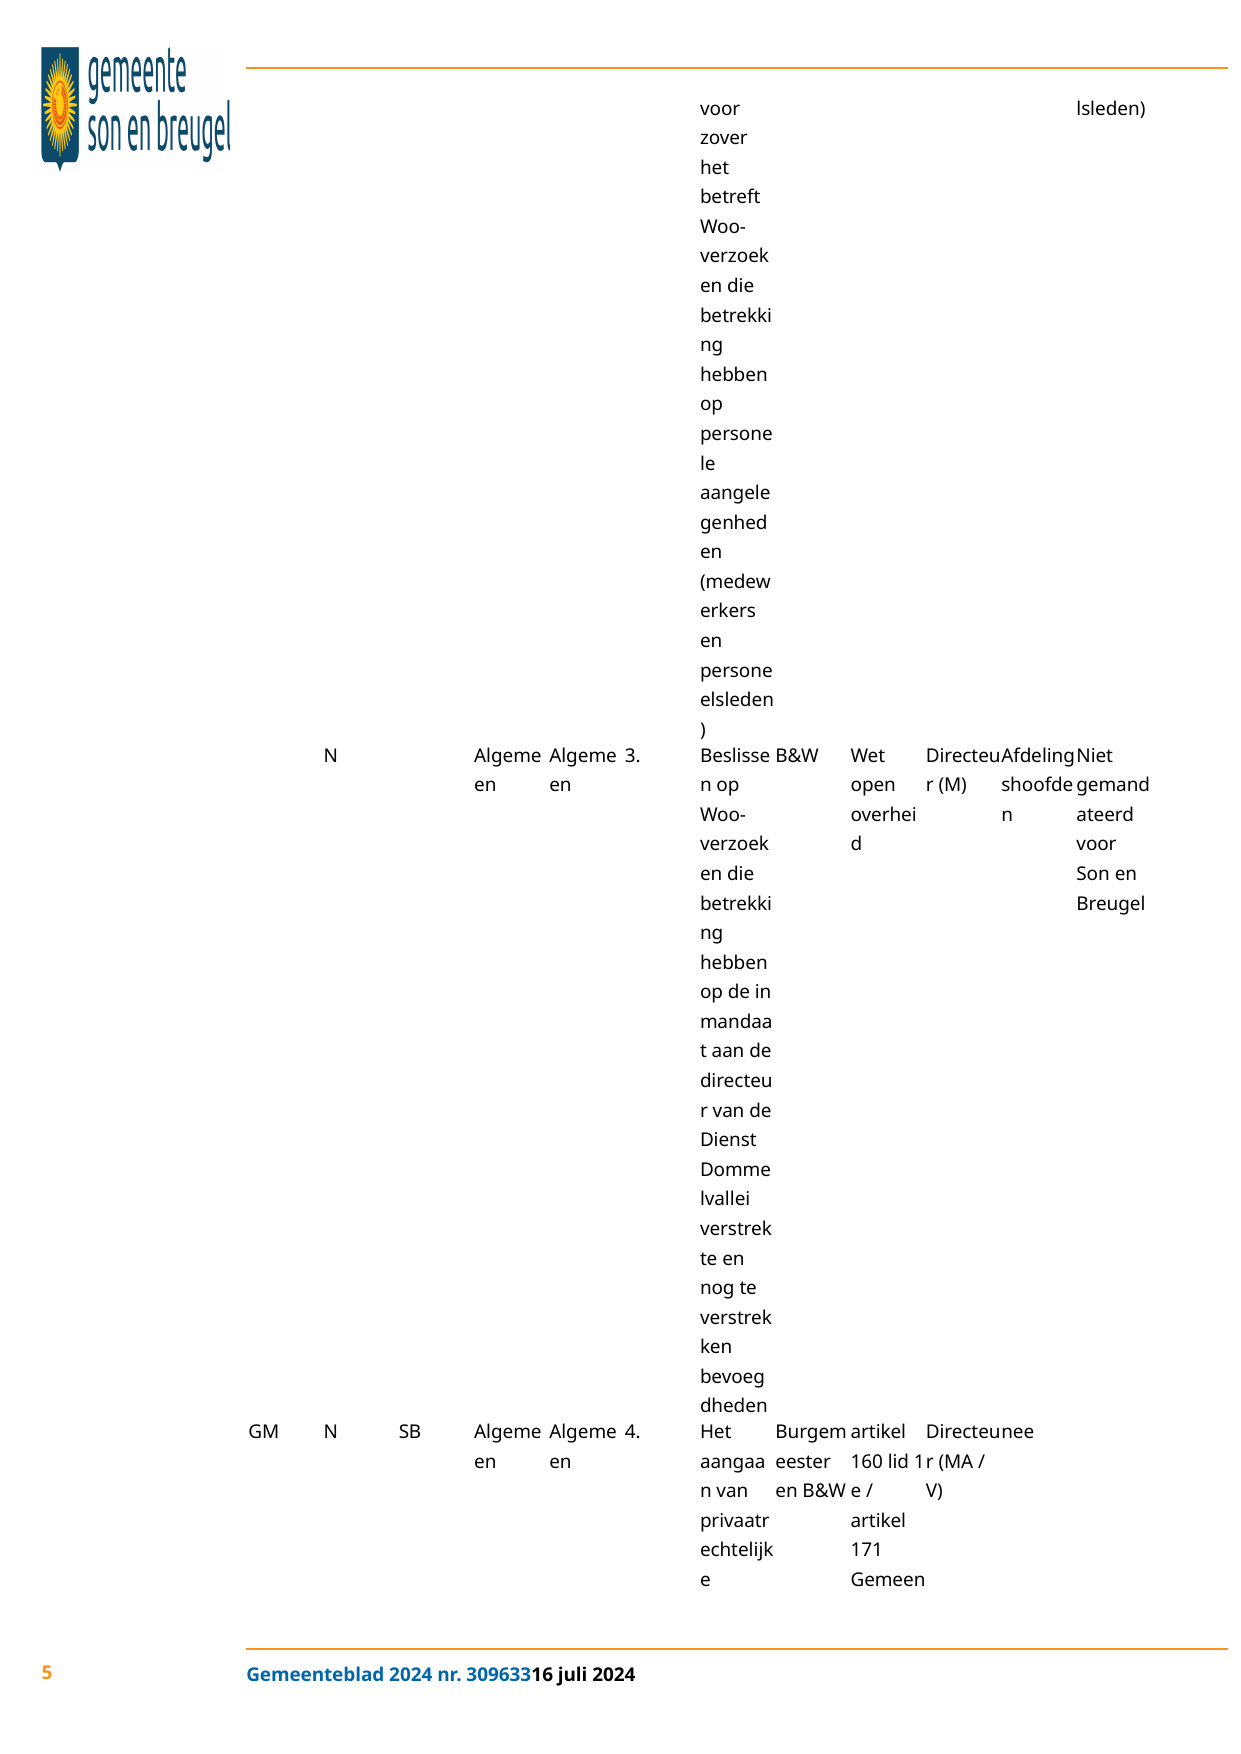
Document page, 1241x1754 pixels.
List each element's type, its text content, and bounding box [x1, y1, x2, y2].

table_cell [1076, 1418, 1152, 1592]
table_cell Beslissen op Woo-verzoeken die betrekking hebben op de in mandaat aan de directeur van de Dienst Dommelvallei verstrekte en nog te verstrekken bevoegdheden [700, 742, 775, 1418]
table_cell Niet gemandateerd voor Son en Breugel [1076, 742, 1152, 1418]
table_cell [399, 95, 474, 742]
table_cell Algemeen [474, 742, 549, 1418]
table_cell [775, 95, 850, 742]
table_cell Algemeen [549, 1418, 624, 1592]
table_cell SB [399, 1418, 474, 1592]
table_cell [549, 95, 624, 742]
table_cell [248, 95, 323, 742]
table_cell [474, 95, 549, 742]
table_cell voor zover het betreft Woo-verzoeken die betrekking hebben op personele aangelegenheden (medewerkers en personeelsleden) [700, 95, 775, 742]
table_cell [625, 1418, 700, 1592]
table_cell [399, 742, 474, 1418]
table_cell [1001, 95, 1076, 742]
table_cell GM [248, 1418, 323, 1592]
table_cell [850, 95, 926, 742]
table_cell [625, 750, 632, 761]
table_cell [926, 95, 1001, 742]
table_cell Het aangaan van privaatrechtelijke [700, 1418, 775, 1592]
table_cell [625, 742, 700, 1418]
table_cell Wet open overheid [850, 742, 926, 1418]
table_cell [625, 95, 700, 742]
table_cell B&W [775, 742, 850, 1418]
table_cell Burgemeester en B&W [775, 1418, 850, 1592]
table_cell N [323, 742, 398, 1418]
table_cell Algemeen [474, 1418, 549, 1592]
table_cell N [323, 1418, 398, 1592]
table_cell Algemeen [549, 742, 624, 1418]
table_cell artikel 160 lid 1 e / artikel 171 Gemeen [850, 1418, 926, 1592]
table_cell [248, 742, 323, 1418]
table_cell lsleden) [1076, 95, 1152, 742]
table_cell Afdelingshoofden [1001, 742, 1076, 1418]
table_cell [323, 95, 398, 742]
picture [41, 47, 231, 172]
table_cell Directeur (MA / V) [926, 1418, 1001, 1592]
table_cell nee [1001, 1418, 1076, 1592]
table_cell Directeur (M) [926, 742, 1001, 1418]
